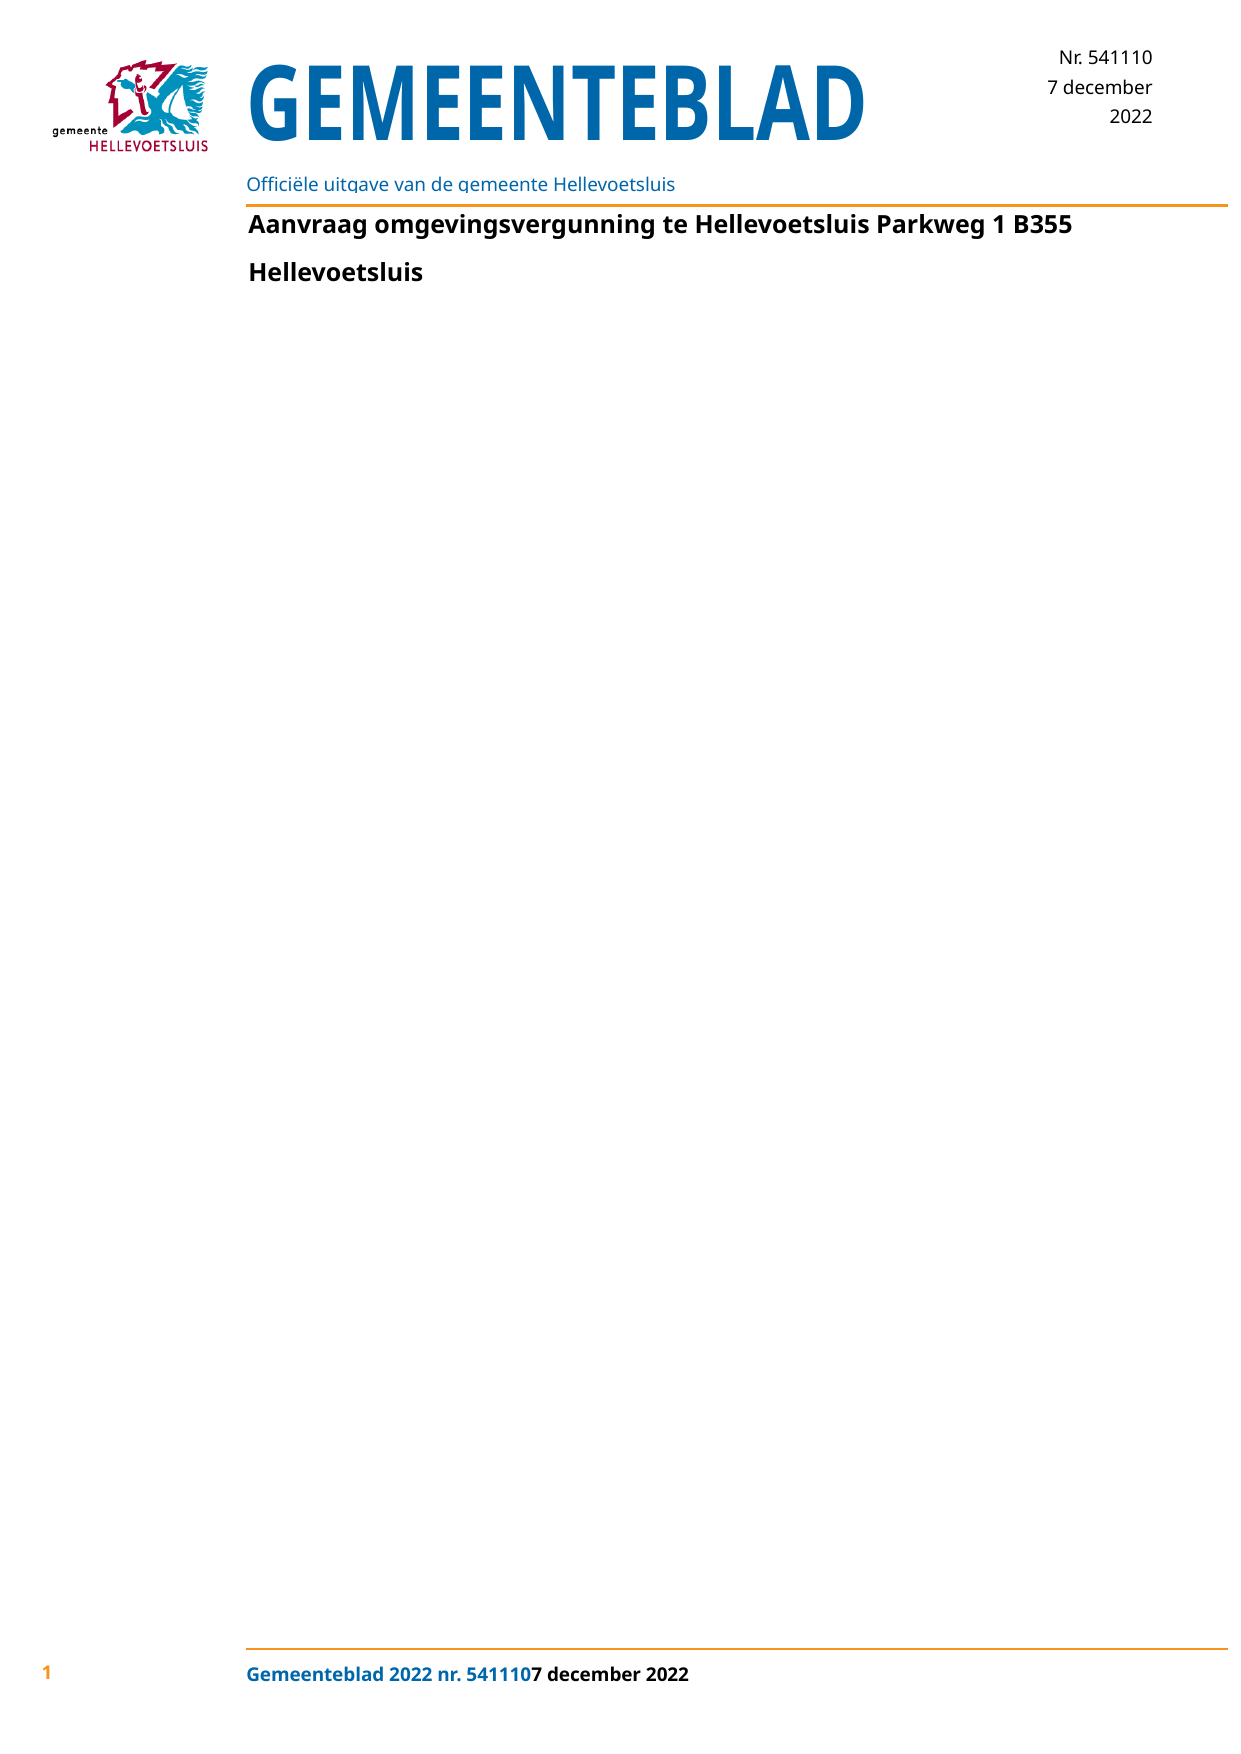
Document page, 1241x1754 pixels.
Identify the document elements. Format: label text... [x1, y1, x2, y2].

picture [41, 47, 231, 172]
text Aanvraag omgevingsvergunning te Hellevoetsluis Parkweg 1 B355 Hellevoetsluis [248, 207, 1152, 288]
